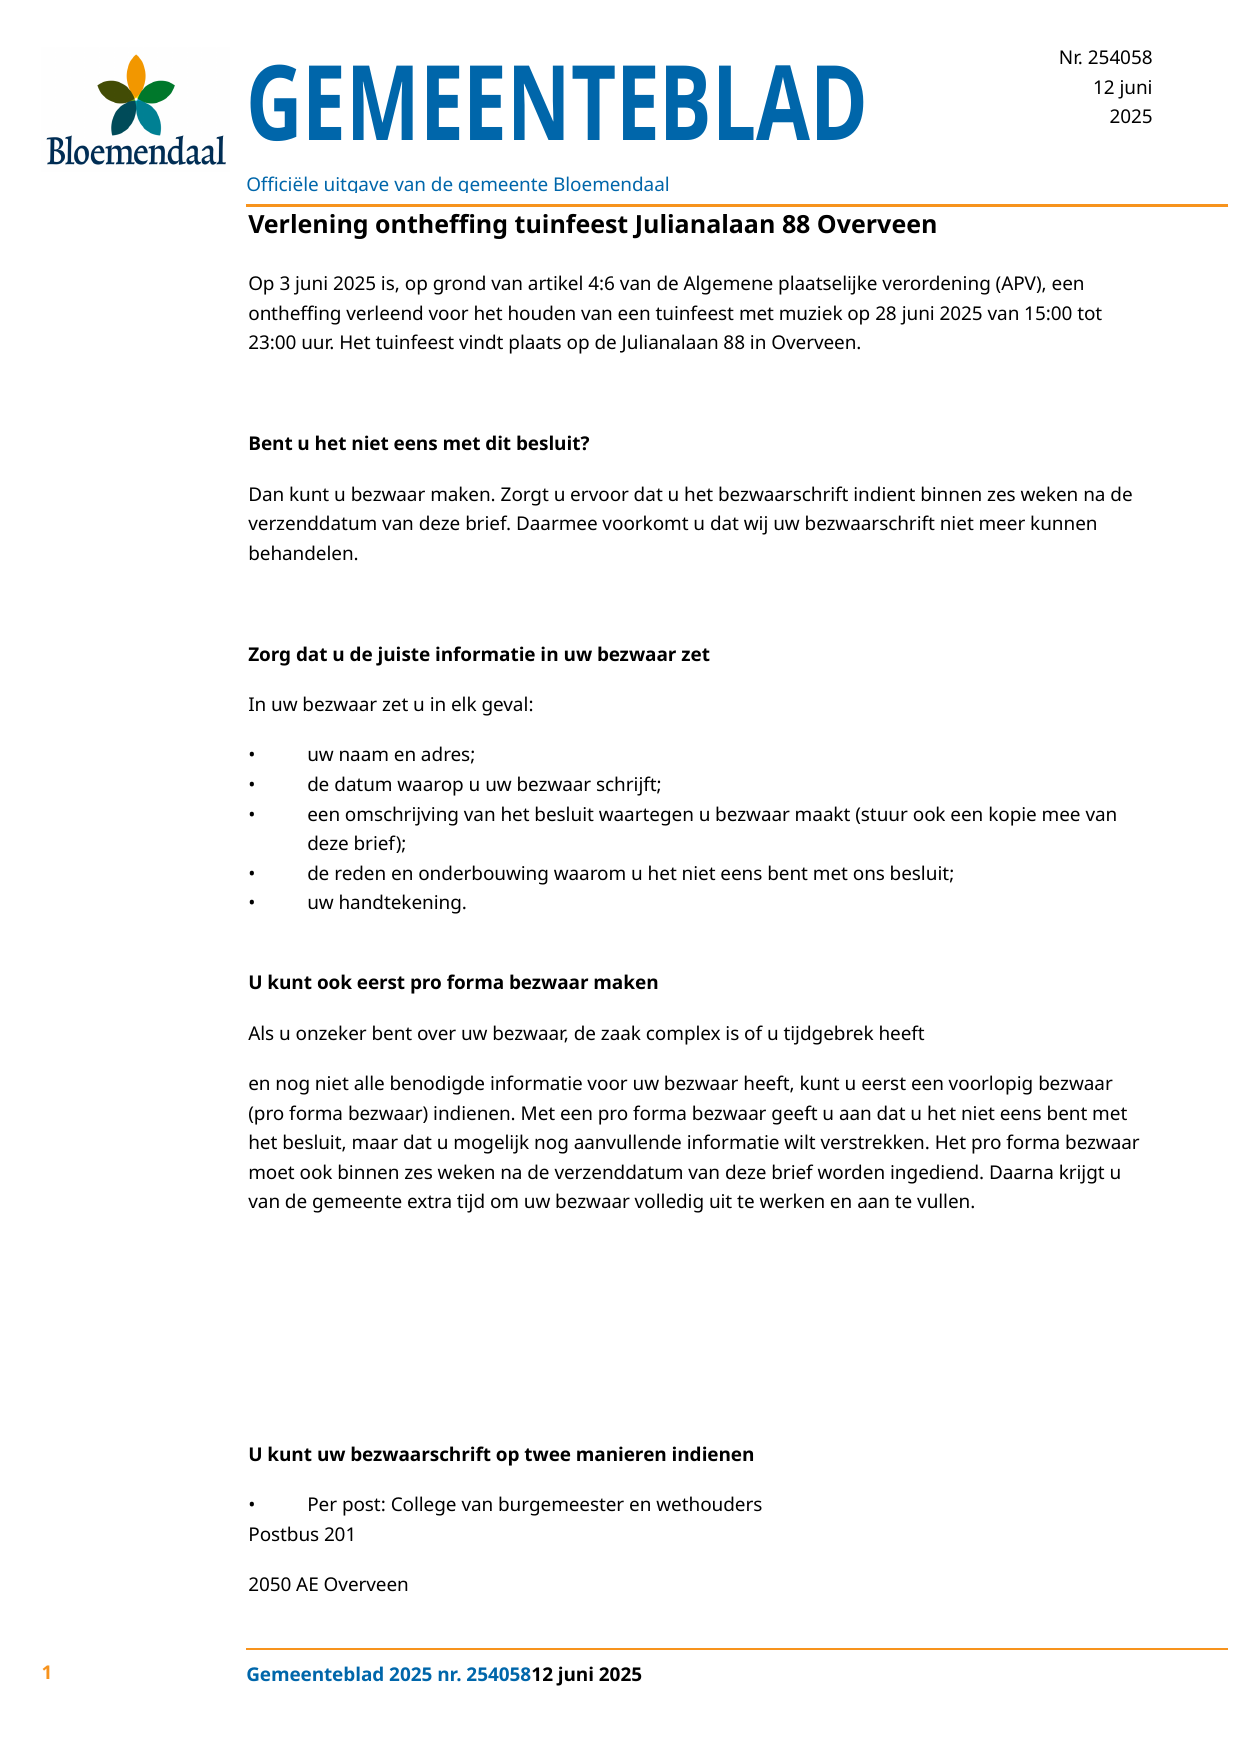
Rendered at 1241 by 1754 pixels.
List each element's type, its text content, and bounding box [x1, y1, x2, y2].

text Zorg dat u de juiste informatie in uw bezwaar zet [248, 641, 1152, 666]
text Als u onzeker bent over uw bezwaar, de zaak complex is of u tijdgebrek heeft [248, 1020, 1152, 1046]
list een omschrijving van het besluit waartegen u bezwaar maakt (stuur ook een kopie mee van deze brief); [248, 801, 1152, 856]
list de reden en onderbouwing waarom u het niet eens bent met ons besluit; [248, 860, 1152, 886]
list Per post: College van burgemeester en wethouders [248, 1491, 1152, 1517]
text 2050 AE Overveen [248, 1571, 1152, 1597]
list uw naam en adres; [248, 742, 1152, 767]
text Dan kunt u bezwaar maken. Zorgt u ervoor dat u het bezwaarschrift indient binnen zes weken na de verzenddatum van deze brief. Daarmee voorkomt u dat wij uw bezwaarschrift niet meer kunnen behandelen. [248, 481, 1152, 566]
text Bent u het niet eens met dit besluit? [248, 430, 1152, 456]
text en nog niet alle benodigde informatie voor uw bezwaar heeft, kunt u eerst een voorlopig bezwaar (pro forma bezwaar) indienen. Met een pro forma bezwaar geeft u aan dat u het niet eens bent met het besluit, maar dat u mogelijk nog aanvullende informatie wilt verstrekken. Het pro forma bezwaar moet ook binnen zes weken na de verzenddatum van deze brief worden ingediend. Daarna krijgt u van de gemeente extra tijd om uw bezwaar volledig uit te werken en aan te vullen. [248, 1070, 1152, 1214]
text Postbus 201 [248, 1521, 1152, 1546]
text In uw bezwaar zet u in elk geval: [248, 691, 1152, 717]
text Op 3 juni 2025 is, op grond van artikel 4:6 van de Algemene plaatselijke verordening (APV), een ontheffing verleend voor het houden van een tuinfeest met muziek op 28 juni 2025 van 15:00 tot 23:00 uur. Het tuinfeest vindt plaats op de Julianalaan 88 in Overveen. [248, 270, 1152, 355]
text U kunt uw bezwaarschrift op twee manieren indienen [248, 1441, 1152, 1466]
list uw handtekening. [248, 889, 1152, 915]
text Verlening ontheffing tuinfeest Julianalaan 88 Overveen [248, 207, 1152, 241]
text U kunt ook eerst pro forma bezwaar maken [248, 969, 1152, 995]
picture [41, 47, 231, 172]
list de datum waarop u uw bezwaar schrijft; [248, 771, 1152, 797]
